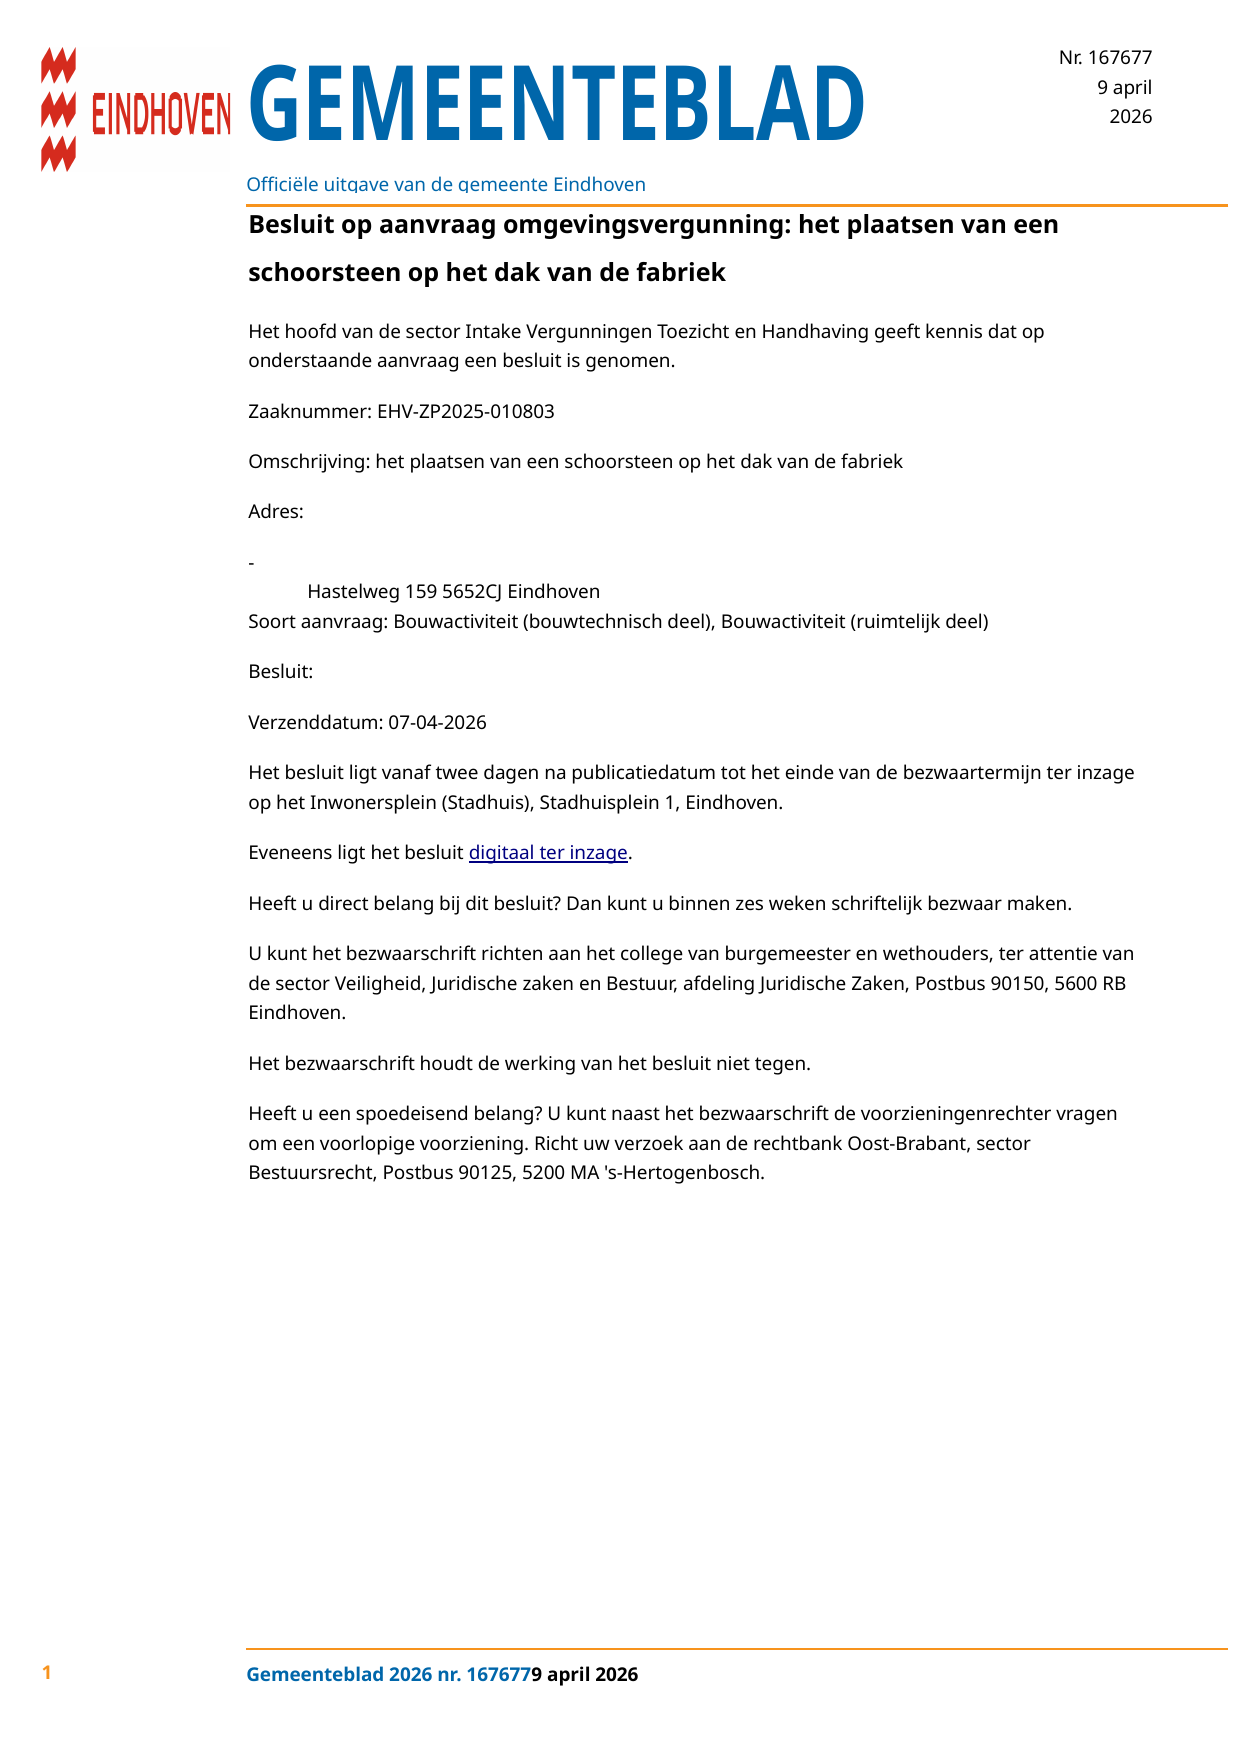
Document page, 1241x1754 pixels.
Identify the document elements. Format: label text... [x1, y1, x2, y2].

text Besluit op aanvraag omgevingsvergunning: het plaatsen van een schoorsteen op het dak van de fabriek [248, 207, 1152, 288]
text Zaaknummer: EHV-ZP2025-010803 [248, 398, 1152, 424]
text Het besluit ligt vanaf twee dagen na publicatiedatum tot het einde van de bezwaartermijn ter inzage op het Inwonersplein (Stadhuis), Stadhuisplein 1, Eindhoven. [248, 759, 1152, 815]
list Hastelweg 159 5652CJ Eindhoven [248, 579, 1152, 604]
text U kunt het bezwaarschrift richten aan het college van burgemeester en wethouders, ter attentie van de sector Veiligheid, Juridische zaken en Bestuur, afdeling Juridische Zaken, Postbus 90150, 5600 RB Eindhoven. [248, 940, 1152, 1025]
text Adres: [248, 499, 1152, 524]
text Besluit: [248, 659, 1152, 684]
text Het hoofd van de sector Intake Vergunningen Toezicht en Handhaving geeft kennis dat op onderstaande aanvraag een besluit is genomen. [248, 318, 1152, 373]
text Het bezwaarschrift houdt de werking van het besluit niet tegen. [248, 1050, 1152, 1076]
text Heeft u direct belang bij dit besluit? Dan kunt u binnen zes weken schriftelijk bezwaar maken. [248, 890, 1152, 916]
text Verzenddatum: 07-04-2026 [248, 709, 1152, 735]
text Heeft u een spoedeisend belang? U kunt naast het bezwaarschrift de voorzieningenrechter vragen om een voorlopige voorziening. Richt uw verzoek aan de rechtbank Oost-Brabant, sector Bestuursrecht, Postbus 90125, 5200 MA 's-Hertogenbosch. [248, 1100, 1152, 1185]
picture [41, 47, 231, 172]
text Omschrijving: het plaatsen van een schoorsteen op het dak van de fabriek [248, 448, 1152, 474]
text Eveneens ligt het besluit digitaal ter inzage. [248, 839, 1152, 865]
text Soort aanvraag: Bouwactiviteit (bouwtechnisch deel), Bouwactiviteit (ruimtelijk deel) [248, 608, 1152, 634]
